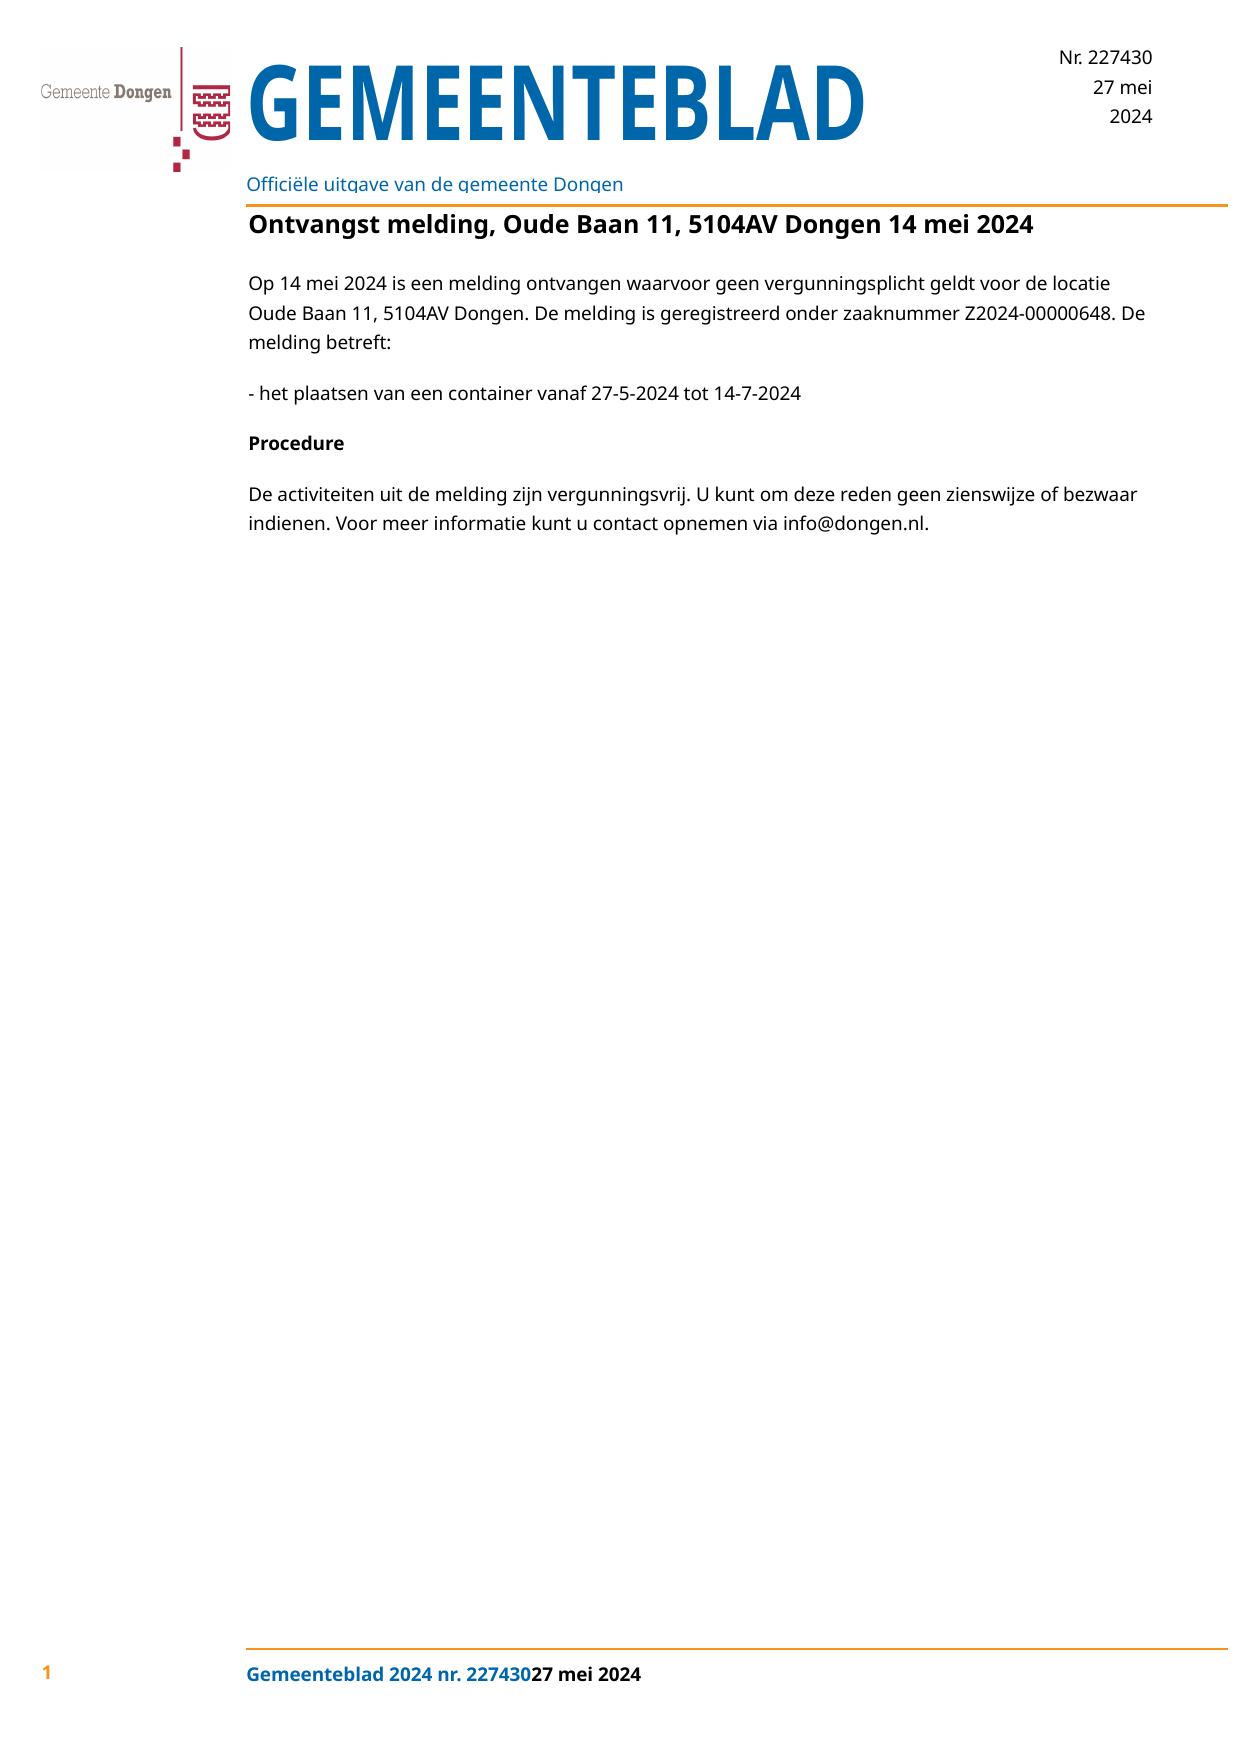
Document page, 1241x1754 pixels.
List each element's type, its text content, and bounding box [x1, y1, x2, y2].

text Op 14 mei 2024 is een melding ontvangen waarvoor geen vergunningsplicht geldt voor de locatie Oude Baan 11, 5104AV Dongen. De melding is geregistreerd onder zaaknummer Z2024-00000648. De melding betreft: [248, 270, 1152, 355]
text - het plaatsen van een container vanaf 27-5-2024 tot 14-7-2024 [248, 380, 1152, 406]
picture [41, 47, 231, 172]
text Procedure [248, 430, 1152, 456]
text De activiteiten uit de melding zijn vergunningsvrij. U kunt om deze reden geen zienswijze of bezwaar indienen. Voor meer informatie kunt u contact opnemen via info@dongen.nl. [248, 481, 1152, 536]
text Ontvangst melding, Oude Baan 11, 5104AV Dongen 14 mei 2024 [248, 207, 1152, 241]
